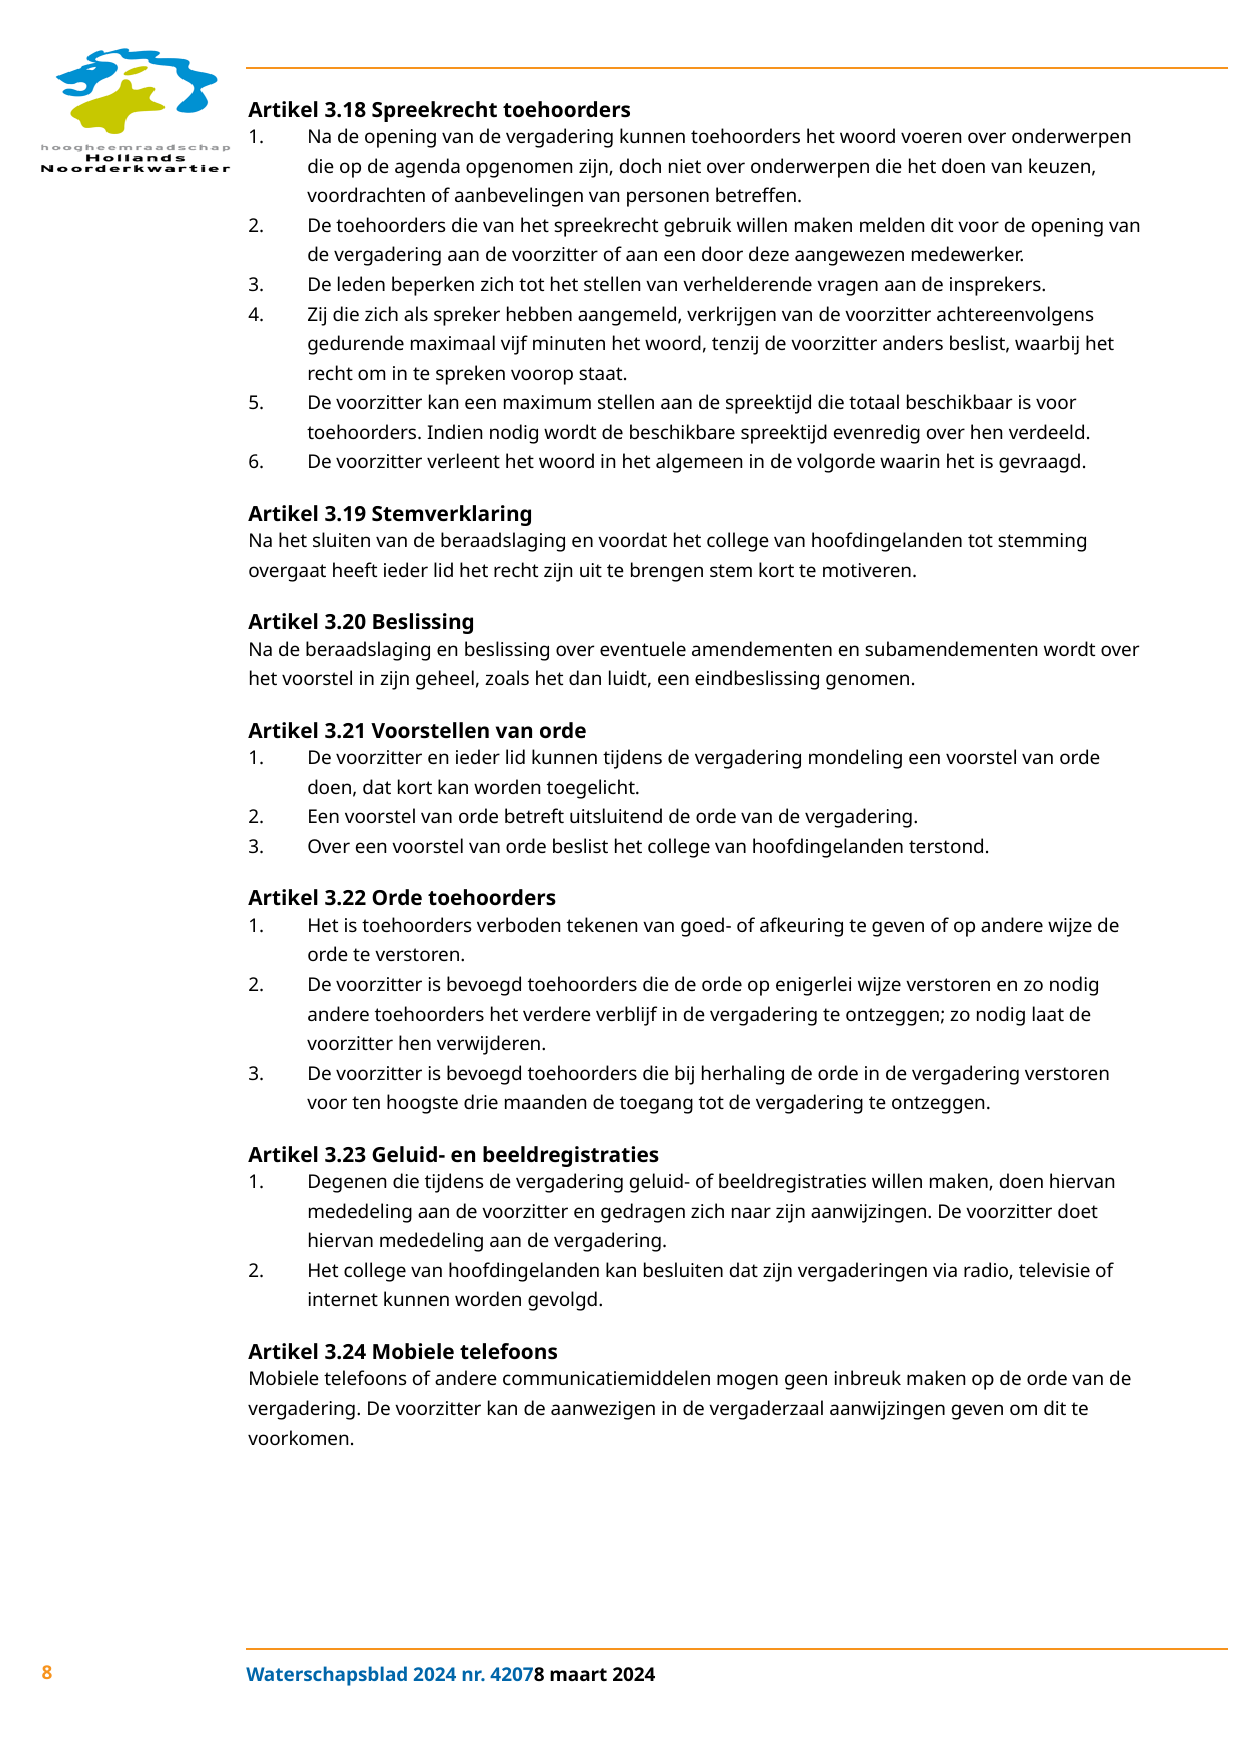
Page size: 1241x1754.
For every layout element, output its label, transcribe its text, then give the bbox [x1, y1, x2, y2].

text Artikel 3.21 Voorstellen van orde [248, 716, 1152, 744]
text Artikel 3.23 Geluid- en beeldregistraties [248, 1140, 1152, 1168]
list De voorzitter is bevoegd toehoorders die bij herhaling de orde in de vergadering verstoren voor ten hoogste drie maanden de toegang tot de vergadering te ontzeggen. [248, 1060, 1152, 1115]
list Een voorstel van orde betreft uitsluitend de orde van de vergadering. [248, 803, 1152, 829]
text Artikel 3.18 Spreekrecht toehoorders [248, 95, 1152, 123]
text Artikel 3.24 Mobiele telefoons [248, 1337, 1152, 1366]
list Over een voorstel van orde beslist het college van hoofdingelanden terstond. [248, 833, 1152, 859]
list Na de opening van de vergadering kunnen toehoorders het woord voeren over onderwerpen die op de agenda opgenomen zijn, doch niet over onderwerpen die het doen van keuzen, voordrachten of aanbevelingen van personen betreffen. [248, 123, 1152, 208]
list De voorzitter verleent het woord in het algemeen in de volgorde waarin het is gevraagd. [248, 449, 1152, 474]
text Artikel 3.22 Orde toehoorders [248, 883, 1152, 912]
list Zij die zich als spreker hebben aangemeld, verkrijgen van de voorzitter achtereenvolgens gedurende maximaal vijf minuten het woord, tenzij de voorzitter anders beslist, waarbij het recht om in te spreken voorop staat. [248, 301, 1152, 386]
text Na het sluiten van de beraadslaging en voordat het college van hoofdingelanden tot stemming overgaat heeft ieder lid het recht zijn uit te brengen stem kort te motiveren. [248, 527, 1152, 583]
text Artikel 3.20 Beslissing [248, 607, 1152, 636]
list De leden beperken zich tot het stellen van verhelderende vragen aan de insprekers. [248, 271, 1152, 297]
list Degenen die tijdens de vergadering geluid- of beeldregistraties willen maken, doen hiervan mededeling aan de voorzitter en gedragen zich naar zijn aanwijzingen. De voorzitter doet hiervan mededeling aan de vergadering. [248, 1168, 1152, 1253]
list De voorzitter is bevoegd toehoorders die de orde op enigerlei wijze verstoren en zo nodig andere toehoorders het verdere verblijf in de vergadering te ontzeggen; zo nodig laat de voorzitter hen verwijderen. [248, 971, 1152, 1056]
text Mobiele telefoons of andere communicatiemiddelen mogen geen inbreuk maken op de orde van de vergadering. De voorzitter kan de aanwezigen in de vergaderzaal aanwijzingen geven om dit te voorkomen. [248, 1366, 1152, 1450]
list De toehoorders die van het spreekrecht gebruik willen maken melden dit voor de opening van de vergadering aan de voorzitter of aan een door deze aangewezen medewerker. [248, 212, 1152, 267]
picture [41, 47, 231, 172]
list De voorzitter kan een maximum stellen aan de spreektijd die totaal beschikbaar is voor toehoorders. Indien nodig wordt de beschikbare spreektijd evenredig over hen verdeeld. [248, 389, 1152, 445]
list Het is toehoorders verboden tekenen van goed- of afkeuring te geven of op andere wijze de orde te verstoren. [248, 912, 1152, 967]
text Artikel 3.19 Stemverklaring [248, 499, 1152, 527]
list De voorzitter en ieder lid kunnen tijdens de vergadering mondeling een voorstel van orde doen, dat kort kan worden toegelicht. [248, 744, 1152, 800]
list Het college van hoofdingelanden kan besluiten dat zijn vergaderingen via radio, televisie of internet kunnen worden gevolgd. [248, 1257, 1152, 1312]
text Na de beraadslaging en beslissing over eventuele amendementen en subamendementen wordt over het voorstel in zijn geheel, zoals het dan luidt, een eindbeslissing genomen. [248, 636, 1152, 691]
